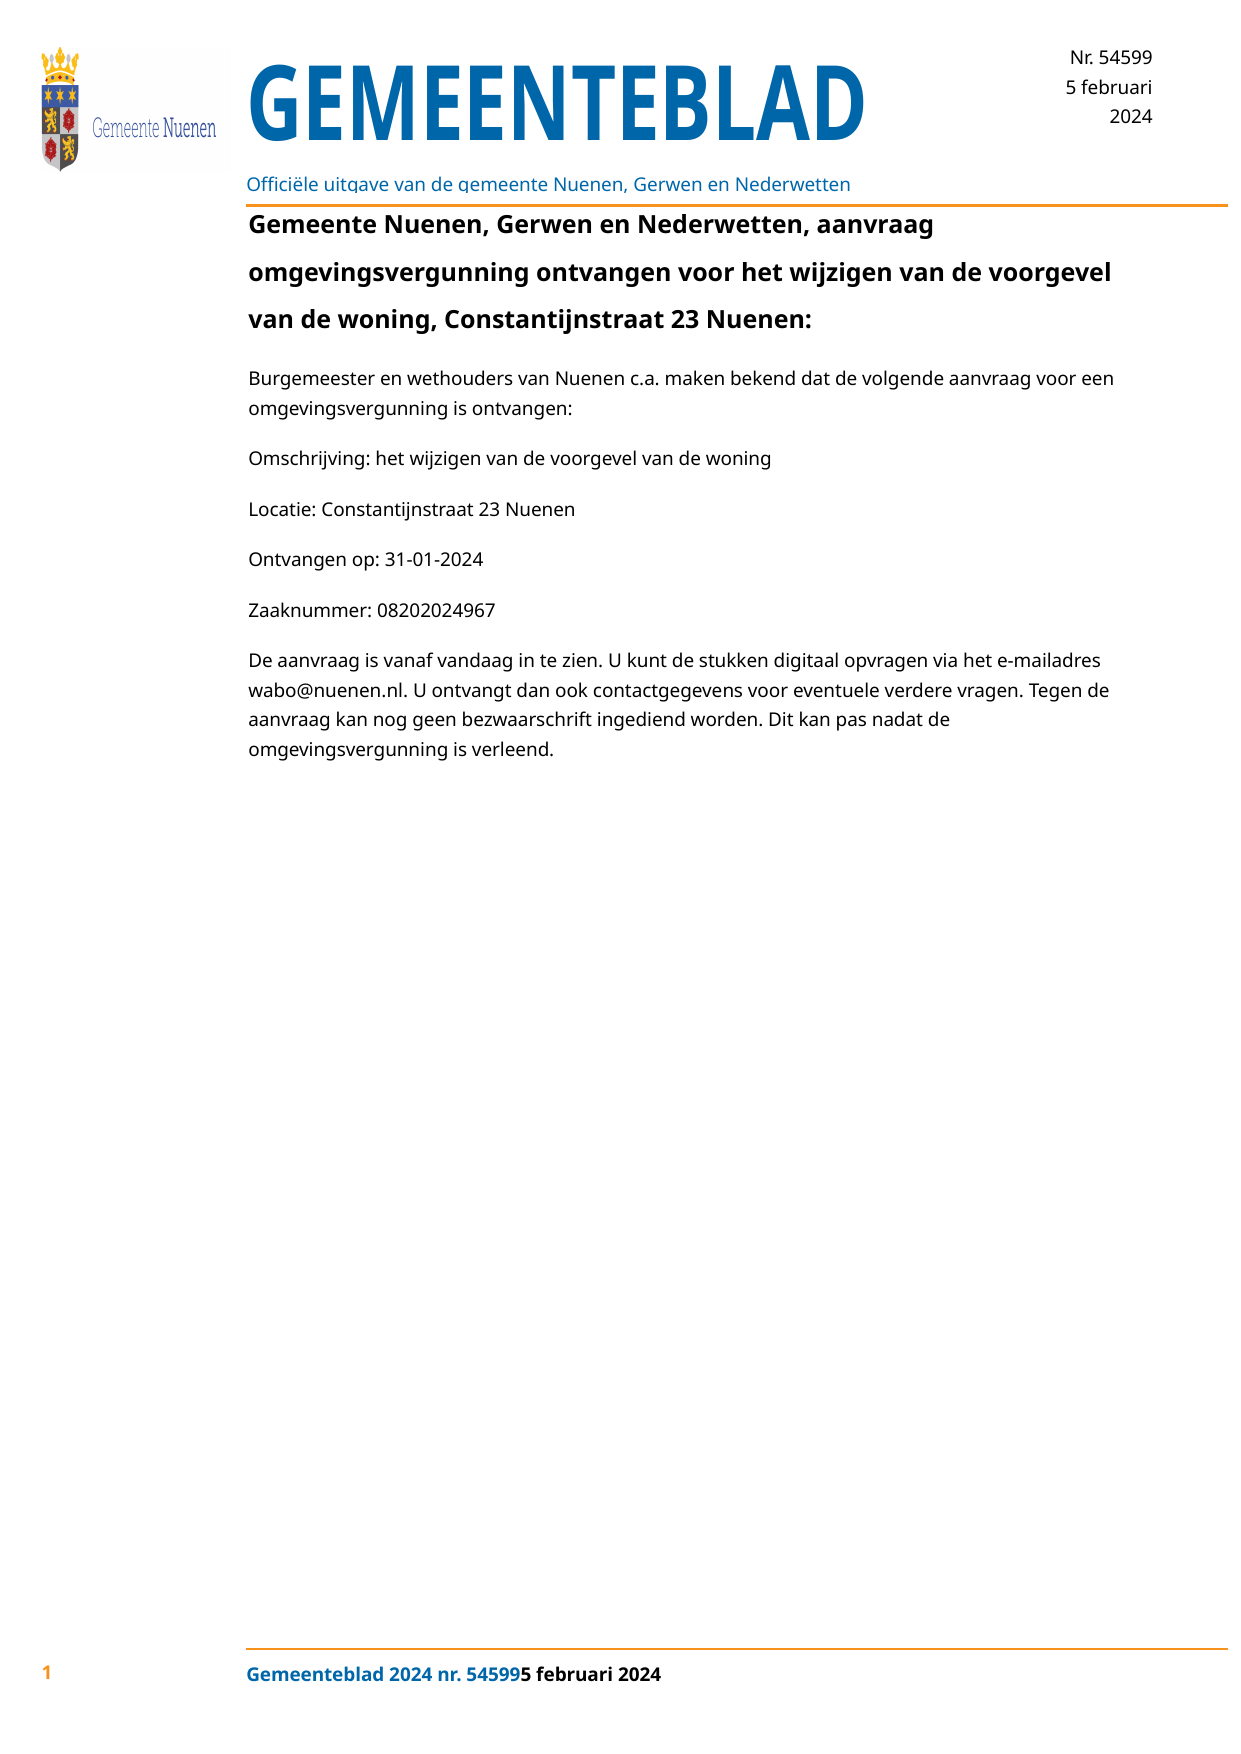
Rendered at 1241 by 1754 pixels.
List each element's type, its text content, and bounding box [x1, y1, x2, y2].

picture [41, 47, 231, 172]
text De aanvraag is vanaf vandaag in te zien. U kunt de stukken digitaal opvragen via het e-mailadres wabo@nuenen.nl. U ontvangt dan ook contactgegevens voor eventuele verdere vragen. Tegen de aanvraag kan nog geen bezwaarschrift ingediend worden. Dit kan pas nadat de omgevingsvergunning is verleend. [248, 647, 1152, 762]
text Gemeente Nuenen, Gerwen en Nederwetten, aanvraag omgevingsvergunning ontvangen voor het wijzigen van de voorgevel van de woning, Constantijnstraat 23 Nuenen: [248, 207, 1152, 336]
text Ontvangen op: 31-01-2024 [248, 546, 1152, 572]
text Locatie: Constantijnstraat 23 Nuenen [248, 496, 1152, 522]
text Omschrijving: het wijzigen van de voorgevel van de woning [248, 446, 1152, 471]
text Zaaknummer: 08202024967 [248, 597, 1152, 622]
text Burgemeester en wethouders van Nuenen c.a. maken bekend dat de volgende aanvraag voor een omgevingsvergunning is ontvangen: [248, 366, 1152, 421]
